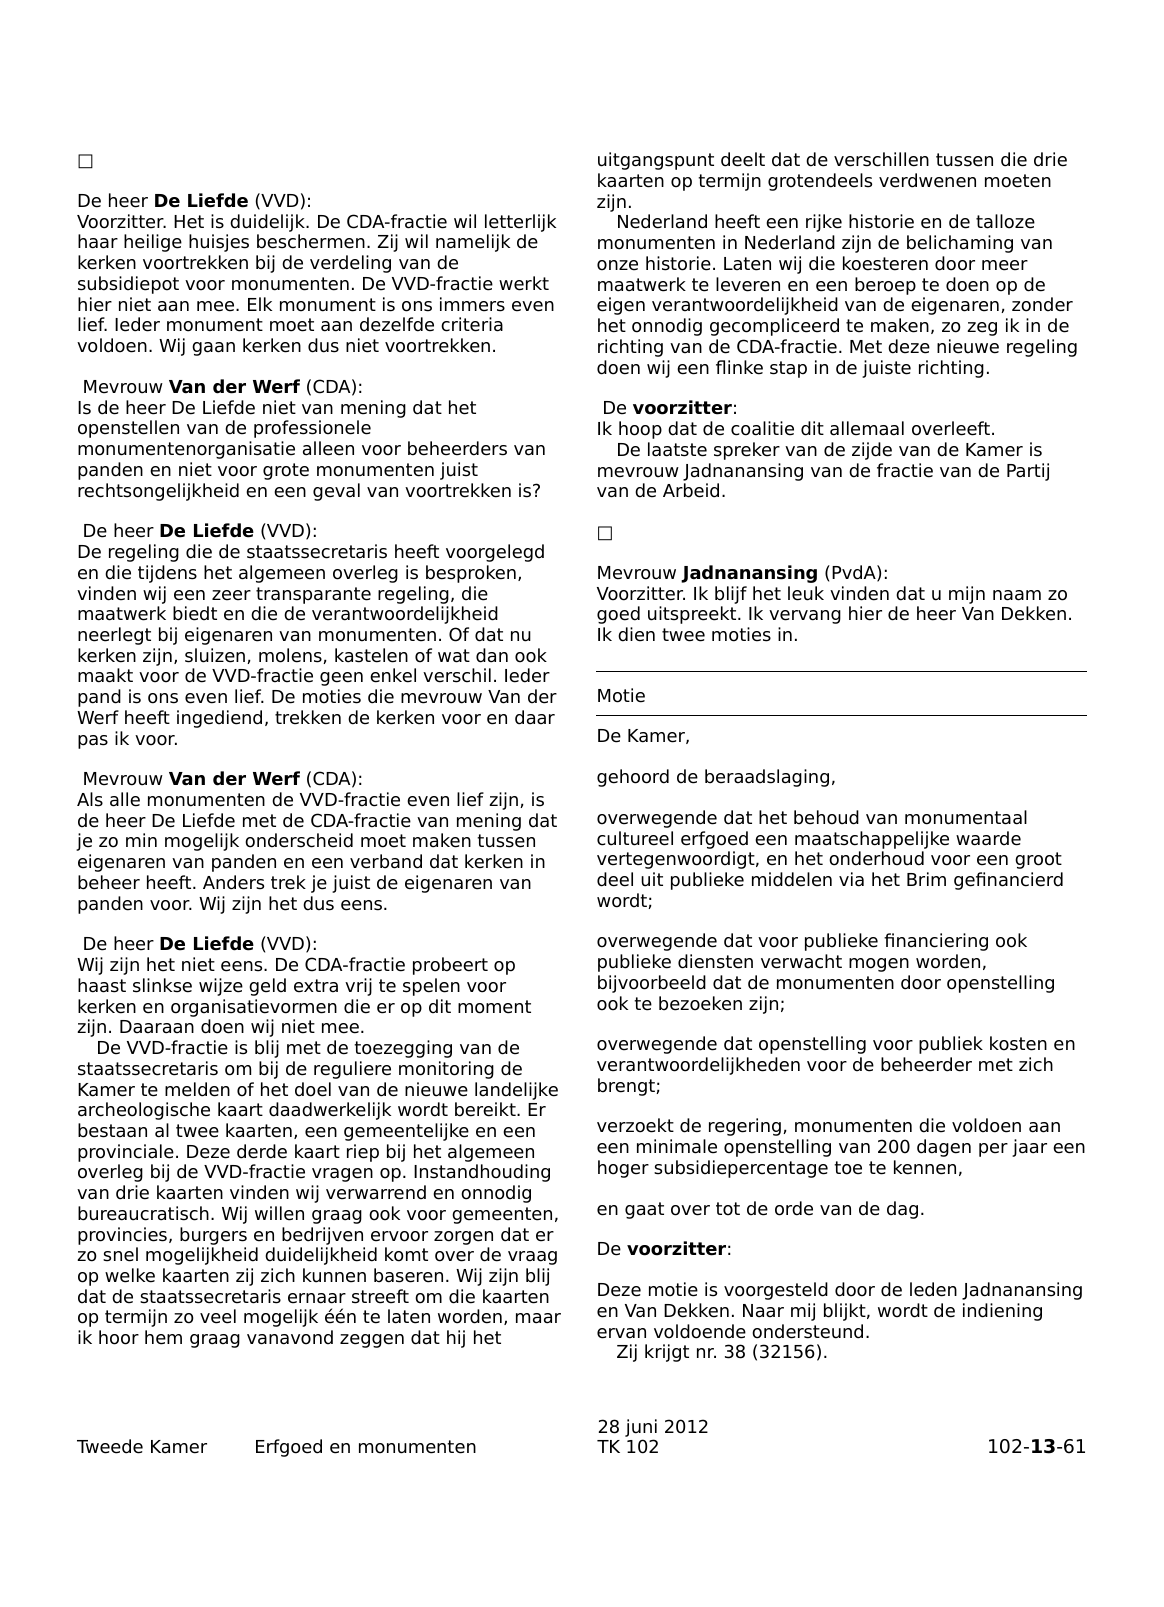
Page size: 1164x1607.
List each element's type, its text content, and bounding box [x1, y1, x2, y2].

text De heer De Liefde (VVD): [77, 521, 567, 542]
text Is de heer De Liefde niet van mening dat het openstellen van de professionele monumentenorganisatie alleen voor beheerders van panden en niet voor grote monumenten juist rechtsongelijkheid en een geval van voortrekken is? [77, 397, 567, 501]
text Mevrouw Van der Werf (CDA): [77, 377, 567, 397]
text Als alle monumenten de VVD-fractie even lief zijn, is de heer De Liefde met de CDA-fractie van mening dat je zo min mogelijk onderscheid moet maken tussen eigenaren van panden en een verband dat kerken in beheer heeft. Anders trek je juist de eigenaren van panden voor. Wij zijn het dus eens. [77, 790, 567, 914]
text Mevrouw Jadnanansing (PvdA): [596, 563, 1087, 583]
text Wij zijn het niet eens. De CDA-fractie probeert op haast slinkse wijze geld extra vrij te spelen voor kerken en organisatievormen die er op dit moment zijn. Daaraan doen wij niet mee. [77, 955, 567, 1038]
text De regeling die de staatssecretaris heeft voorgelegd en die tijdens het algemeen overleg is besproken, vinden wij een zeer transparante regeling, die maatwerk biedt en die de verantwoordelijkheid neerlegt bij eigenaren van monumenten. Of dat nu kerken zijn, sluizen, molens, kastelen of wat dan ook maakt voor de VVD-fractie geen enkel verschil. Ieder pand is ons even lief. De moties die mevrouw Van der Werf heeft ingediend, trekken de kerken voor en daar pas ik voor. [77, 542, 567, 749]
text De voorzitter: [596, 1239, 1087, 1260]
text De heer De Liefde (VVD): [77, 934, 567, 955]
text Nederland heeft een rijke historie en de talloze monumenten in Nederland zijn de belichaming van onze historie. Laten wij die koesteren door meer maatwerk te leveren en een beroep te doen op de eigen verantwoordelijkheid van de eigenaren, zonder het onnodig gecompliceerd te maken, zo zeg ik in de richting van de CDA-fractie. Met deze nieuwe regeling doen wij een flinke stap in de juiste richting. [596, 212, 1087, 378]
text Deze motie is voorgesteld door de leden Jadnanansing en Van Dekken. Naar mij blijkt, wordt de indiening ervan voldoende ondersteund. [596, 1280, 1087, 1342]
text en gaat over tot de orde van de dag. [596, 1198, 1087, 1219]
text overwegende dat voor publieke financiering ook publieke diensten verwacht mogen worden, bijvoorbeeld dat de monumenten door openstelling ook te bezoeken zijn; [596, 931, 1087, 1014]
text overwegende dat het behoud van monumentaal cultureel erfgoed een maatschappelijke waarde vertegenwoordigt, en het onderhoud voor een groot deel uit publieke middelen via het Brim gefinancierd wordt; [596, 808, 1087, 911]
text De heer De Liefde (VVD): [77, 191, 567, 212]
text overwegende dat openstelling voor publiek kosten en verantwoordelijkheden voor de beheerder met zich brengt; [596, 1034, 1087, 1096]
text Ik hoop dat de coalitie dit allemaal overleeft. [596, 419, 1087, 440]
text □ [77, 150, 567, 171]
text Voorzitter. Het is duidelijk. De CDA-fractie wil letterlijk haar heilige huisjes beschermen. Zij wil namelijk de kerken voortrekken bij de verdeling van de subsidiepot voor monumenten. De VVD-fractie werkt hier niet aan mee. Elk monument is ons immers even lief. Ieder monument moet aan dezelfde criteria voldoen. Wij gaan kerken dus niet voortrekken. [77, 212, 567, 357]
text Voorzitter. Ik blijf het leuk vinden dat u mijn naam zo goed uitspreekt. Ik vervang hier de heer Van Dekken. Ik dien twee moties in. [596, 583, 1087, 646]
text De VVD-fractie is blij met de toezegging van de staatssecretaris om bij de reguliere monitoring de Kamer te melden of het doel van de nieuwe landelijke archeologische kaart daadwerkelijk wordt bereikt. Er bestaan al twee kaarten, een gemeentelijke en een provinciale. Deze derde kaart riep bij het algemeen overleg bij de VVD-fractie vragen op. Instandhouding van drie kaarten vinden wij verwarrend en onnodig bureaucratisch. Wij willen graag ook voor gemeenten, provincies, burgers en bedrijven ervoor zorgen dat er zo snel mogelijkheid duidelijkheid komt over de vraag op welke kaarten zij zich kunnen baseren. Wij zijn blij dat de staatssecretaris ernaar streeft om die kaarten op termijn zo veel mogelijk één te laten worden, maar ik hoor hem graag vanavond zeggen dat hij het [77, 1038, 567, 1349]
text uitgangspunt deelt dat de verschillen tussen die drie kaarten op termijn grotendeels verdwenen moeten zijn. [596, 150, 1087, 212]
text De voorzitter: [596, 398, 1087, 419]
text Motie [596, 685, 1087, 706]
text □ [596, 522, 1087, 543]
text De Kamer, [596, 726, 1087, 747]
text verzoekt de regering, monumenten die voldoen aan een minimale openstelling van 200 dagen per jaar een hoger subsidiepercentage toe te kennen, [596, 1116, 1087, 1178]
text De laatste spreker van de zijde van de Kamer is mevrouw Jadnanansing van de fractie van de Partij van de Arbeid. [596, 440, 1087, 502]
text Mevrouw Van der Werf (CDA): [77, 769, 567, 790]
text Zij krijgt nr. 38 (32156). [596, 1342, 1087, 1363]
text gehoord de beraadslaging, [596, 767, 1087, 788]
